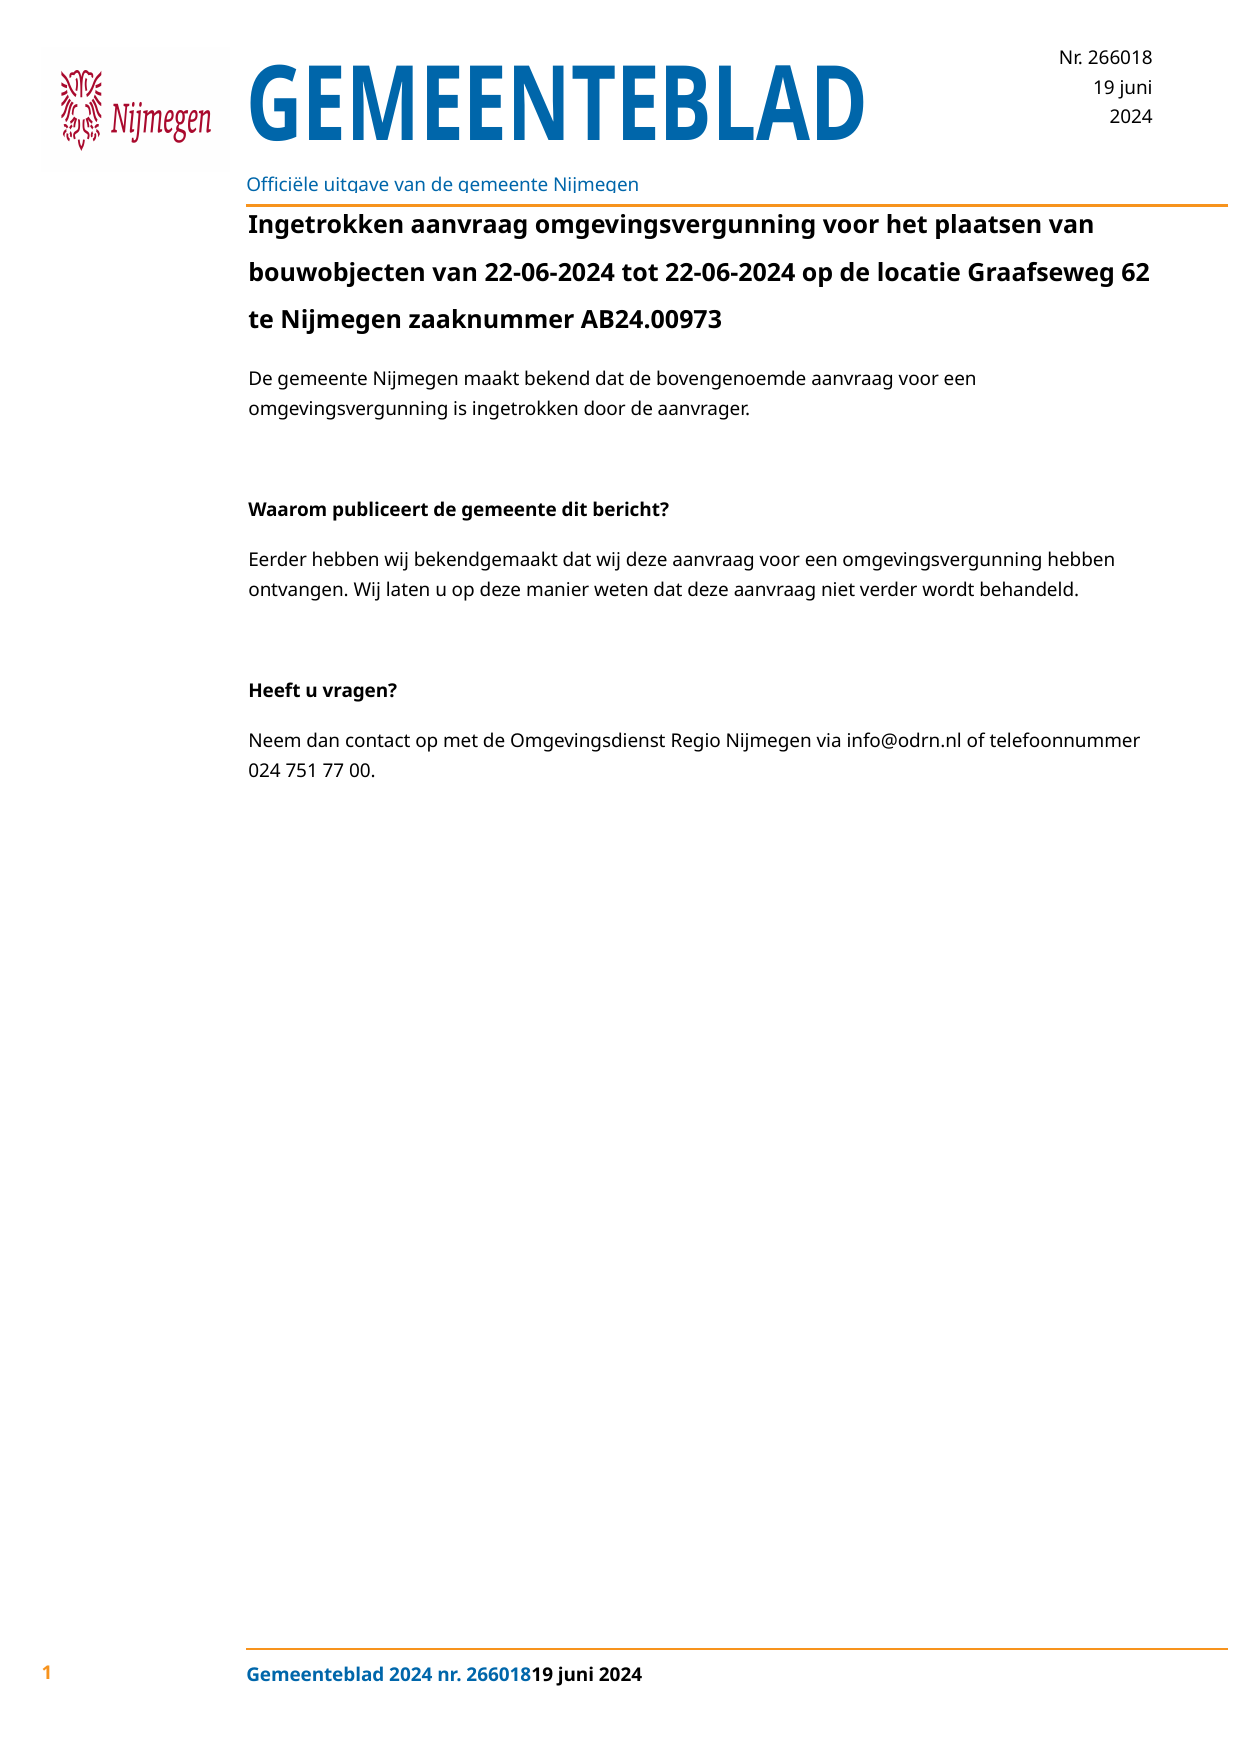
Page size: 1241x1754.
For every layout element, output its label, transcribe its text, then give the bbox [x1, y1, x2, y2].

text Waarom publiceert de gemeente dit bericht? [248, 496, 1152, 522]
text Neem dan contact op met de Omgevingsdienst Regio Nijmegen via info@odrn.nl of telefoonnummer 024 751 77 00. [248, 727, 1152, 782]
text Heeft u vragen? [248, 677, 1152, 702]
picture [41, 47, 231, 172]
text Ingetrokken aanvraag omgevingsvergunning voor het plaatsen van bouwobjecten van 22-06-2024 tot 22-06-2024 op de locatie Graafseweg 62 te Nijmegen zaaknummer AB24.00973 [248, 207, 1152, 336]
text De gemeente Nijmegen maakt bekend dat de bovengenoemde aanvraag voor een omgevingsvergunning is ingetrokken door de aanvrager. [248, 366, 1152, 421]
text Eerder hebben wij bekendgemaakt dat wij deze aanvraag voor een omgevingsvergunning hebben ontvangen. Wij laten u op deze manier weten dat deze aanvraag niet verder wordt behandeld. [248, 546, 1152, 602]
